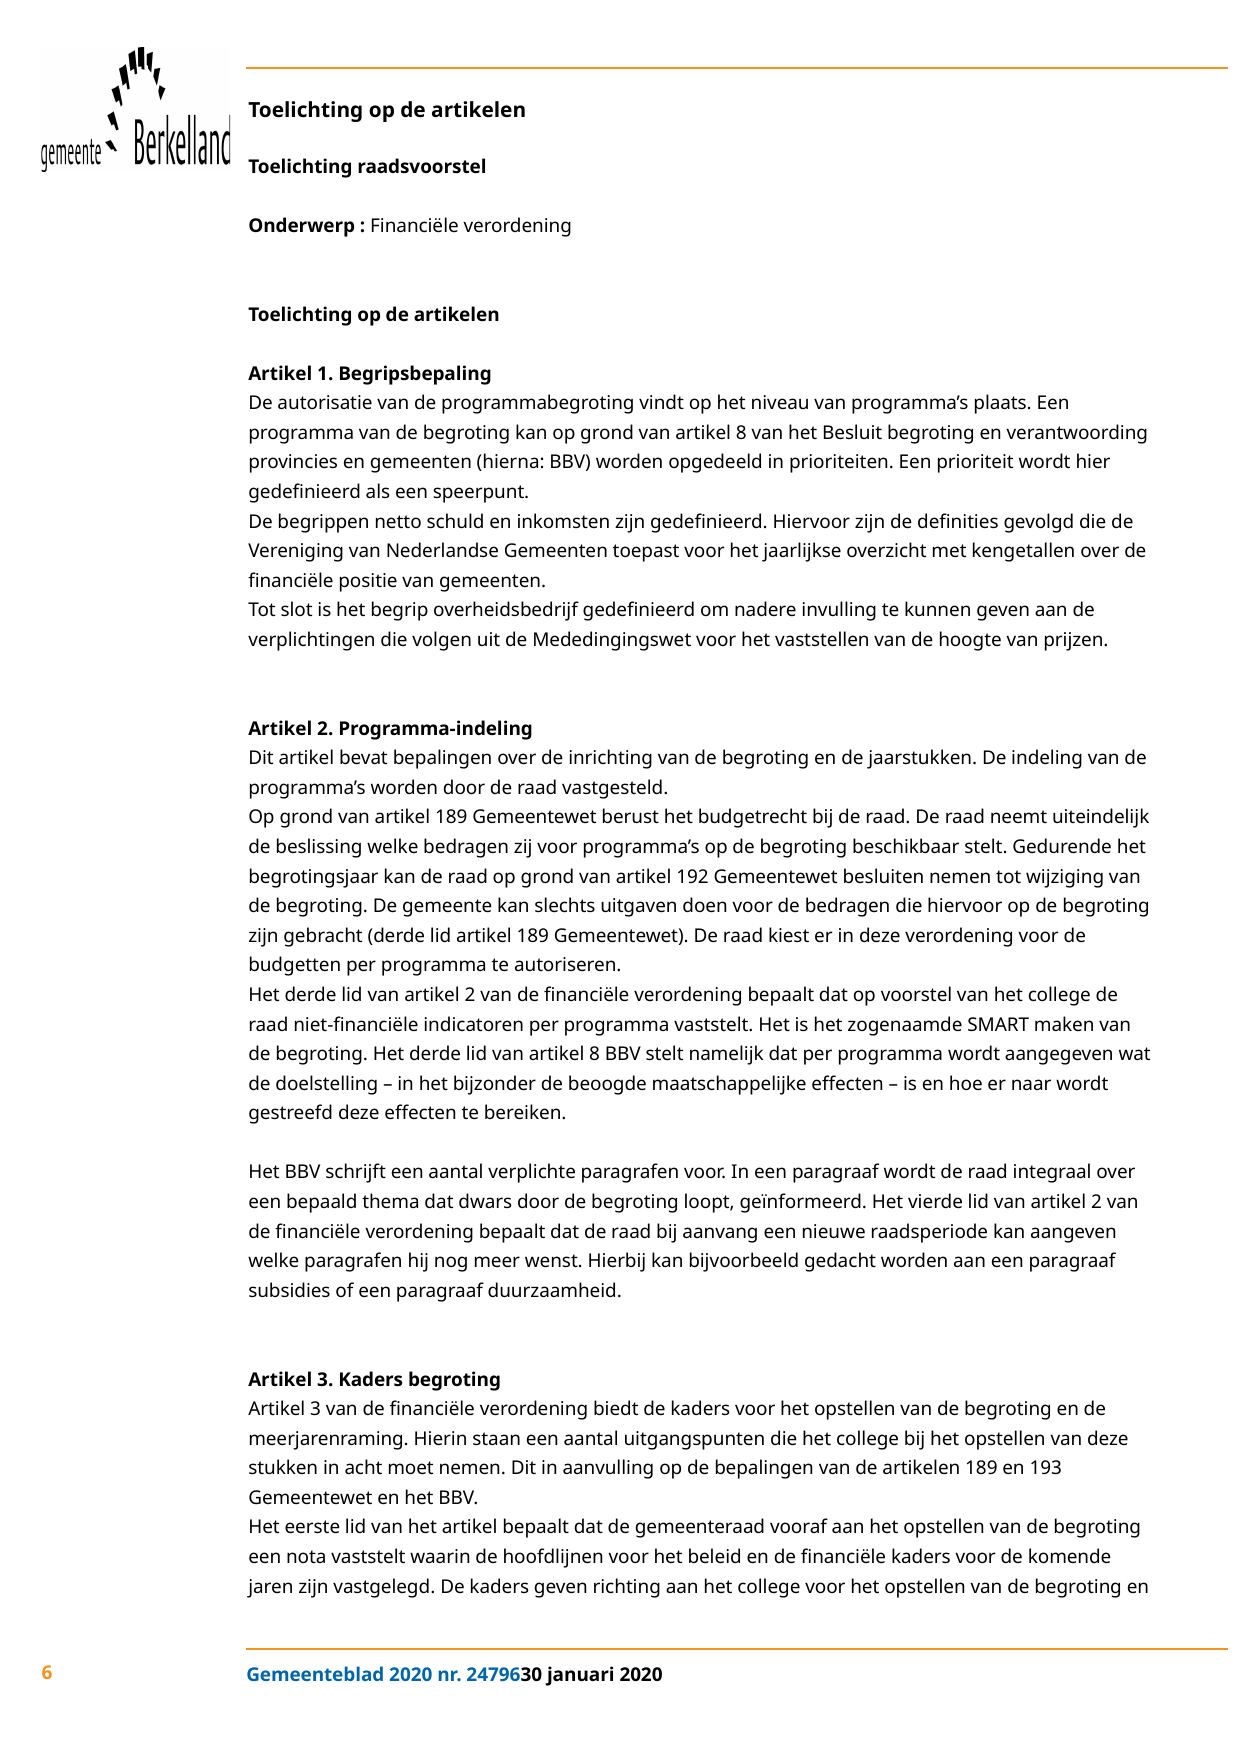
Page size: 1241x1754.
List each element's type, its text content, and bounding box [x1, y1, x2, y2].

picture [41, 47, 231, 172]
text Onderwerp : Financiële verordening [248, 212, 1152, 238]
text De autorisatie van de programmabegroting vindt op het niveau van programma’s plaats. Een programma van de begroting kan op grond van artikel 8 van het Besluit begroting en verantwoording provincies en gemeenten (hierna: BBV) worden opgedeeld in prioriteiten. Een prioriteit wordt hier gedefinieerd als een speerpunt. [248, 389, 1152, 504]
text Artikel 2. Programma-indeling [248, 715, 1152, 741]
text Artikel 1. Begripsbepaling [248, 360, 1152, 386]
text Artikel 3 van de financiële verordening biedt de kaders voor het opstellen van de begroting en de meerjarenraming. Hierin staan een aantal uitgangspunten die het college bij het opstellen van deze stukken in acht moet nemen. Dit in aanvulling op de bepalingen van de artikelen 189 en 193 Gemeentewet en het BBV. [248, 1395, 1152, 1510]
text Tot slot is het begrip overheidsbedrijf gedefinieerd om nadere invulling te kunnen geven aan de verplichtingen die volgen uit de Mededingingswet voor het vaststellen van de hoogte van prijzen. [248, 597, 1152, 652]
text Dit artikel bevat bepalingen over de inrichting van de begroting en de jaarstukken. De indeling van de programma’s worden door de raad vastgesteld. [248, 744, 1152, 800]
text Op grond van artikel 189 Gemeentewet berust het budgetrecht bij de raad. De raad neemt uiteindelijk de beslissing welke bedragen zij voor programma’s op de begroting beschikbaar stelt. Gedurende het begrotingsjaar kan de raad op grond van artikel 192 Gemeentewet besluiten nemen tot wijziging van de begroting. De gemeente kan slechts uitgaven doen voor de bedragen die hiervoor op de begroting zijn gebracht (derde lid artikel 189 Gemeentewet). De raad kiest er in deze verordening voor de budgetten per programma te autoriseren. [248, 804, 1152, 977]
text Het derde lid van artikel 2 van de financiële verordening bepaalt dat op voorstel van het college de raad niet-financiële indicatoren per programma vaststelt. Het is het zogenaamde SMART maken van de begroting. Het derde lid van artikel 8 BBV stelt namelijk dat per programma wordt aangegeven wat de doelstelling – in het bijzonder de beoogde maatschappelijke effecten – is en hoe er naar wordt gestreefd deze effecten te bereiken. [248, 981, 1152, 1125]
text De begrippen netto schuld en inkomsten zijn gedefinieerd. Hiervoor zijn de definities gevolgd die de Vereniging van Nederlandse Gemeenten toepast voor het jaarlijkse overzicht met kengetallen over de financiële positie van gemeenten. [248, 508, 1152, 593]
text Toelichting op de artikelen [248, 95, 1152, 123]
text Toelichting op de artikelen [248, 301, 1152, 327]
text Toelichting raadsvoorstel [248, 153, 1152, 179]
text Het eerste lid van het artikel bepaalt dat de gemeenteraad vooraf aan het opstellen van de begroting een nota vaststelt waarin de hoofdlijnen voor het beleid en de financiële kaders voor de komende jaren zijn vastgelegd. De kaders geven richting aan het college voor het opstellen van de begroting en [248, 1514, 1152, 1599]
text Het BBV schrijft een aantal verplichte paragrafen voor. In een paragraaf wordt de raad integraal over een bepaald thema dat dwars door de begroting loopt, geïnformeerd. Het vierde lid van artikel 2 van de financiële verordening bepaalt dat de raad bij aanvang een nieuwe raadsperiode kan aangeven welke paragrafen hij nog meer wenst. Hierbij kan bijvoorbeeld gedacht worden aan een paragraaf subsidies of een paragraaf duurzaamheid. [248, 1159, 1152, 1303]
text Artikel 3. Kaders begroting [248, 1366, 1152, 1392]
